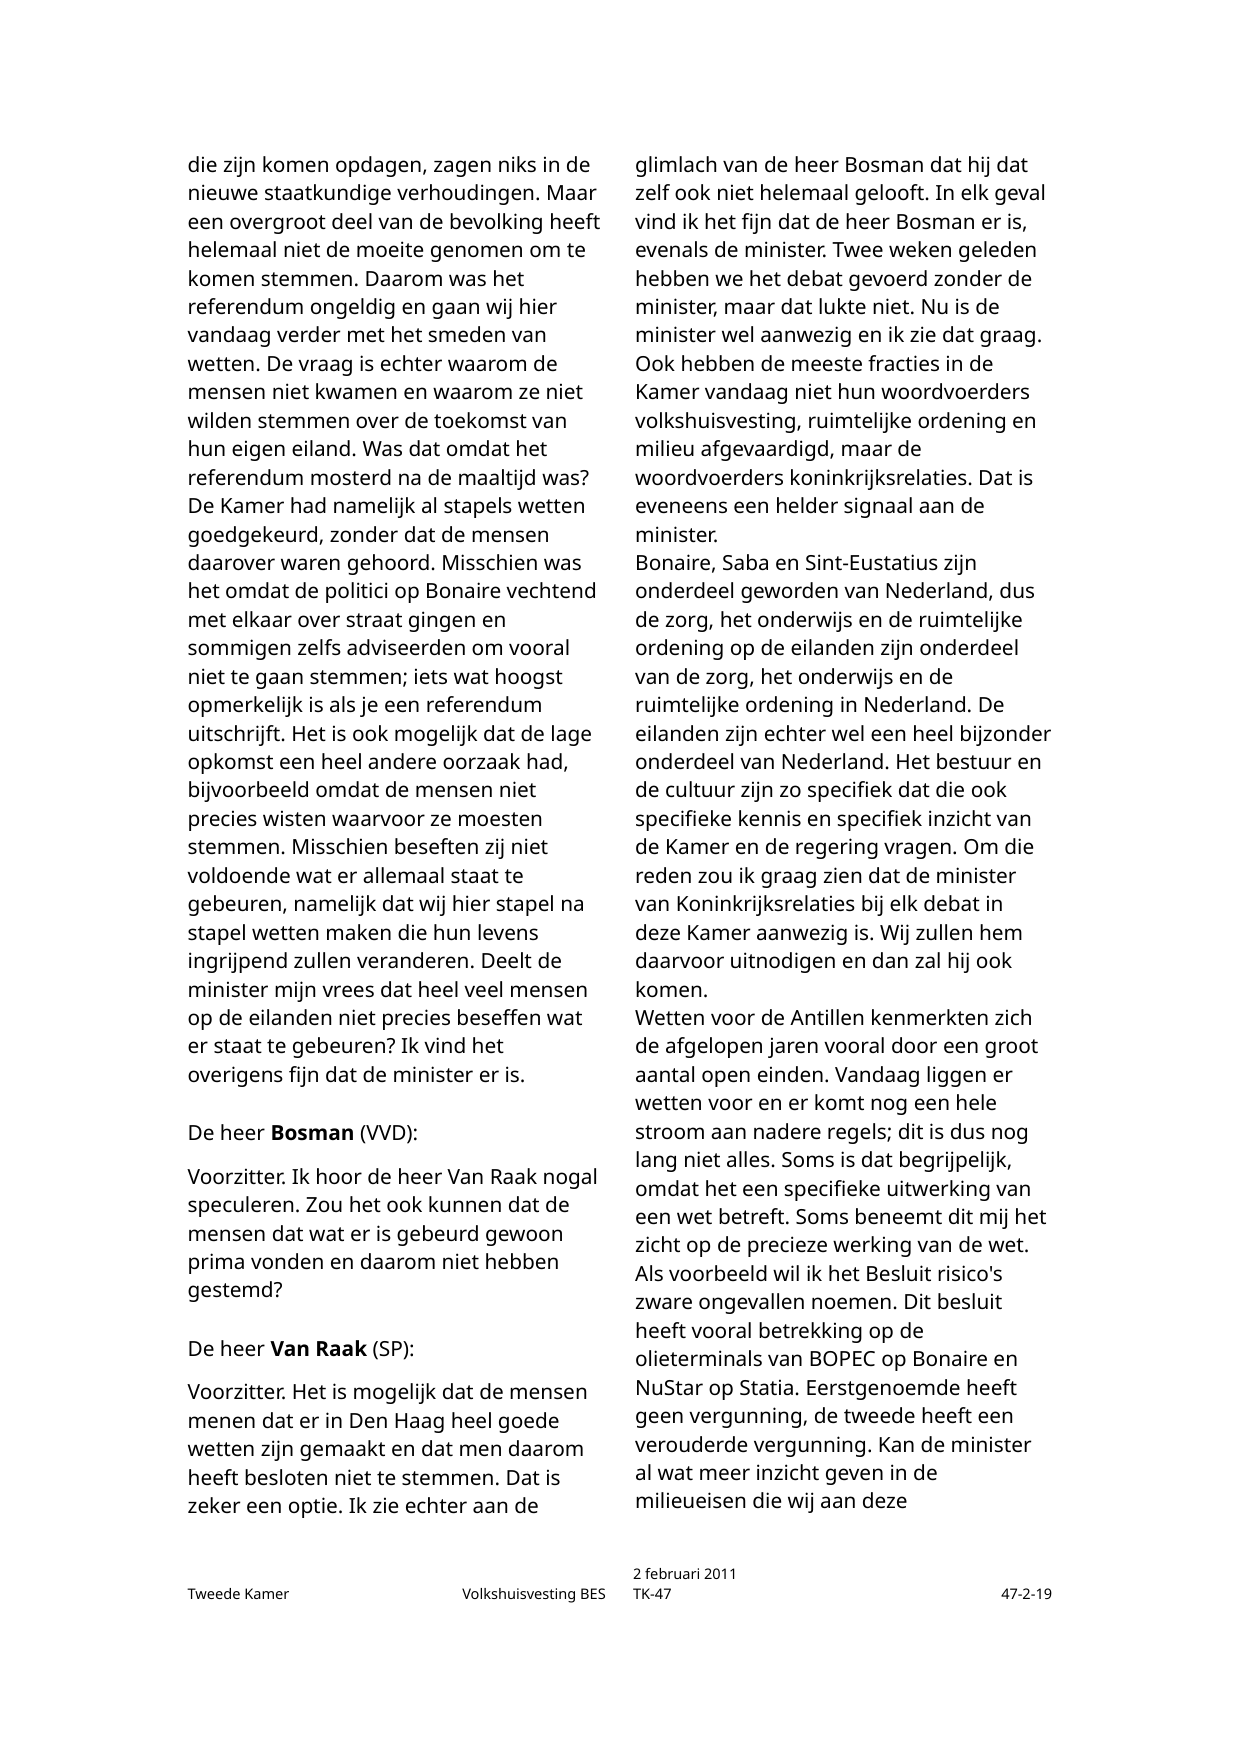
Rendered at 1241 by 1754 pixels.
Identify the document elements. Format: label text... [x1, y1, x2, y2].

text glimlach van de heer Bosman dat hij dat zelf ook niet helemaal gelooft. In elk geval vind ik het fijn dat de heer Bosman er is, evenals de minister. Twee weken geleden hebben we het debat gevoerd zonder de minister, maar dat lukte niet. Nu is de minister wel aanwezig en ik zie dat graag. Ook hebben de meeste fracties in de Kamer vandaag niet hun woordvoerders volkshuisvesting, ruimtelijke ordening en milieu afgevaardigd, maar de woordvoerders koninkrijksrelaties. Dat is eveneens een helder signaal aan de minister. [635, 150, 1053, 548]
text Wetten voor de Antillen kenmerkten zich de afgelopen jaren vooral door een groot aantal open einden. Vandaag liggen er wetten voor en er komt nog een hele stroom aan nadere regels; dit is dus nog lang niet alles. Soms is dat begrijpelijk, omdat het een specifieke uitwerking van een wet betreft. Soms beneemt dit mij het zicht op de precieze werking van de wet. Als voorbeeld wil ik het Besluit risico's zware ongevallen noemen. Dit besluit heeft vooral betrekking op de olieterminals van BOPEC op Bonaire en NuStar op Statia. Eerstgenoemde heeft geen vergunning, de tweede heeft een verouderde vergunning. Kan de minister al wat meer inzicht geven in de milieueisen die wij aan deze [635, 1003, 1053, 1515]
text Voorzitter. Ik hoor de heer Van Raak nogal speculeren. Zou het ook kunnen dat de mensen dat wat er is gebeurd gewoon prima vonden en daarom niet hebben gestemd? [187, 1162, 605, 1304]
text Voorzitter. Het is mogelijk dat de mensen menen dat er in Den Haag heel goede wetten zijn gemaakt en dat men daarom heeft besloten niet te stemmen. Dat is zeker een optie. Ik zie echter aan de [187, 1377, 605, 1520]
text Bonaire, Saba en Sint-Eustatius zijn onderdeel geworden van Nederland, dus de zorg, het onderwijs en de ruimtelijke ordening op de eilanden zijn onderdeel van de zorg, het onderwijs en de ruimtelijke ordening in Nederland. De eilanden zijn echter wel een heel bijzonder onderdeel van Nederland. Het bestuur en de cultuur zijn zo specifiek dat die ook specifieke kennis en specifiek inzicht van de Kamer en de regering vragen. Om die reden zou ik graag zien dat de minister van Koninkrijksrelaties bij elk debat in deze Kamer aanwezig is. Wij zullen hem daarvoor uitnodigen en dan zal hij ook komen. [635, 548, 1053, 1003]
text De heer Bosman (VVD): [187, 1118, 605, 1147]
text De heer Van Raak (SP): [187, 1334, 605, 1362]
text die zijn komen opdagen, zagen niks in de nieuwe staatkundige verhoudingen. Maar een overgroot deel van de bevolking heeft helemaal niet de moeite genomen om te komen stemmen. Daarom was het referendum ongeldig en gaan wij hier vandaag verder met het smeden van wetten. De vraag is echter waarom de mensen niet kwamen en waarom ze niet wilden stemmen over de toekomst van hun eigen eiland. Was dat omdat het referendum mosterd na de maaltijd was? De Kamer had namelijk al stapels wetten goedgekeurd, zonder dat de mensen daarover waren gehoord. Misschien was het omdat de politici op Bonaire vechtend met elkaar over straat gingen en sommigen zelfs adviseerden om vooral niet te gaan stemmen; iets wat hoogst opmerkelijk is als je een referendum uitschrijft. Het is ook mogelijk dat de lage opkomst een heel andere oorzaak had, bijvoorbeeld omdat de mensen niet precies wisten waarvoor ze moesten stemmen. Misschien beseften zij niet voldoende wat er allemaal staat te gebeuren, namelijk dat wij hier stapel na stapel wetten maken die hun levens ingrijpend zullen veranderen. Deelt de minister mijn vrees dat heel veel mensen op de eilanden niet precies beseffen wat er staat te gebeuren? Ik vind het overigens fijn dat de minister er is. [187, 150, 605, 1088]
